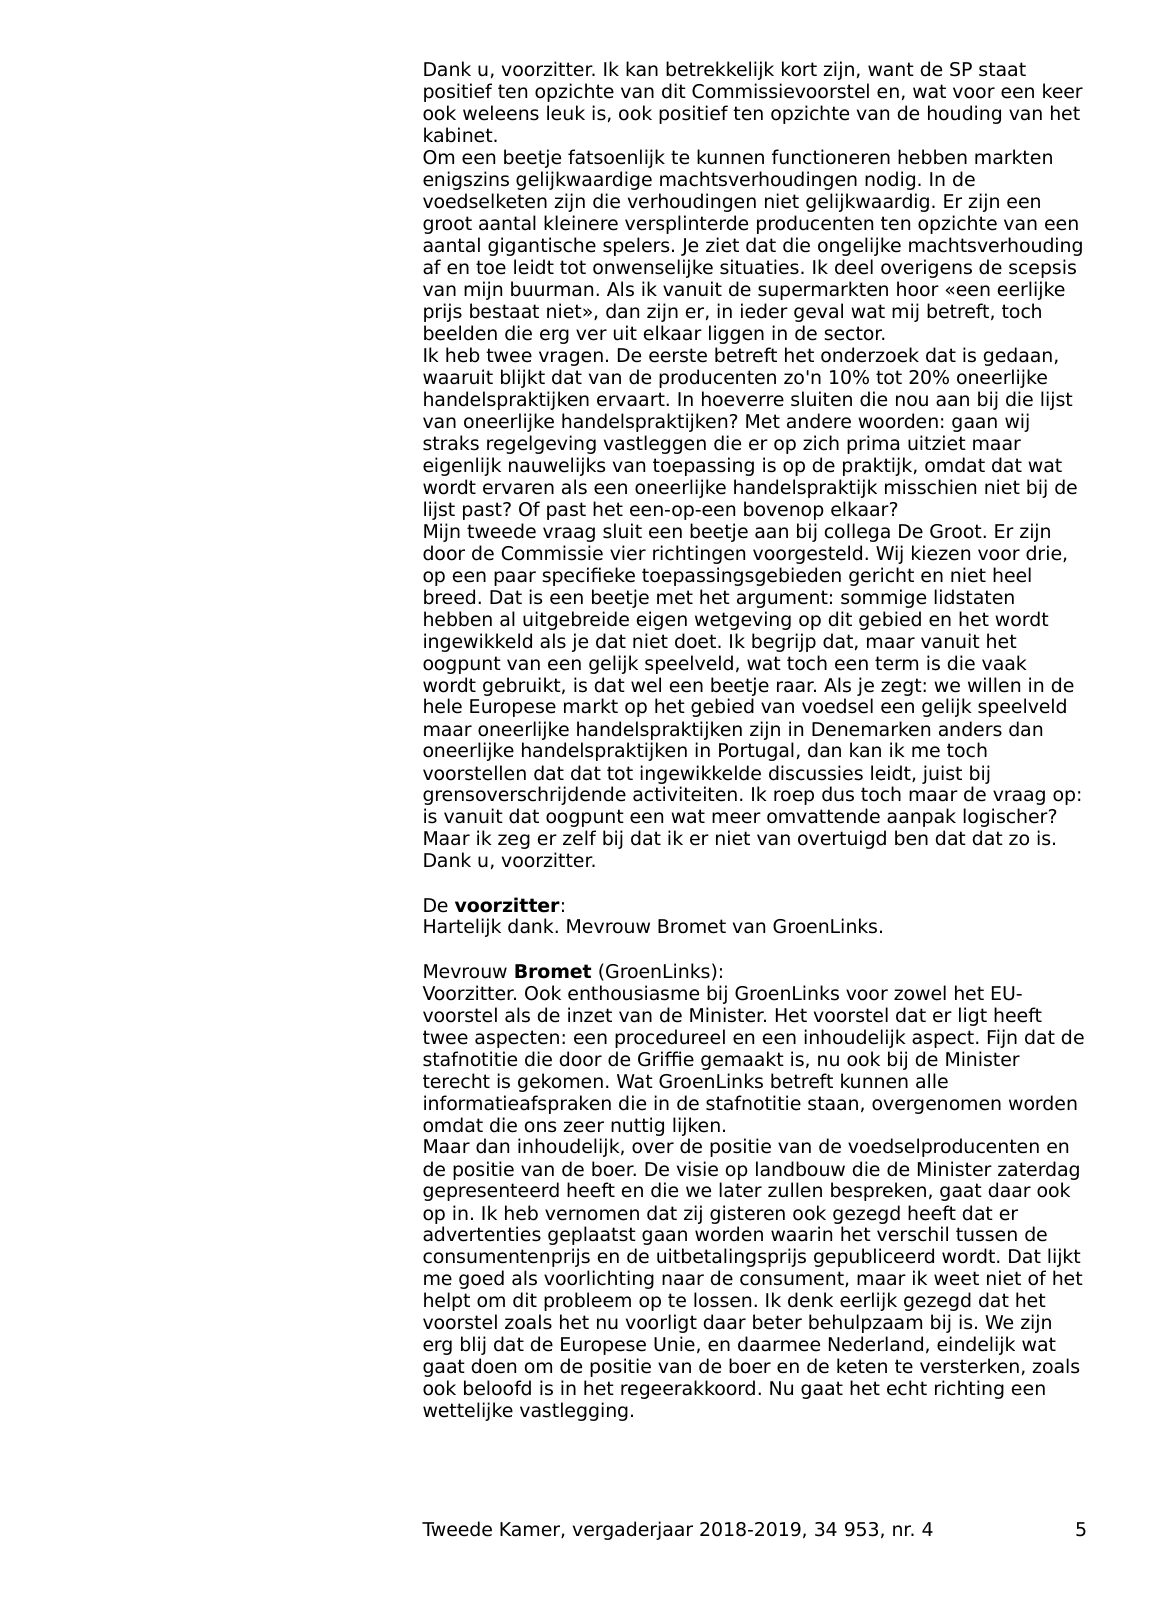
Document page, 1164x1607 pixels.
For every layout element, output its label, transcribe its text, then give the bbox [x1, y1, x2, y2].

text Voorzitter. Ook enthousiasme bij GroenLinks voor zowel het EU-voorstel als de inzet van de Minister. Het voorstel dat er ligt heeft twee aspecten: een procedureel en een inhoudelijk aspect. Fijn dat de stafnotitie die door de Griffie gemaakt is, nu ook bij de Minister terecht is gekomen. Wat GroenLinks betreft kunnen alle informatieafspraken die in de stafnotitie staan, overgenomen worden omdat die ons zeer nuttig lijken. [422, 983, 1087, 1136]
text Dank u, voorzitter. [422, 850, 1087, 872]
text Maar dan inhoudelijk, over de positie van de voedselproducenten en de positie van de boer. De visie op landbouw die de Minister zaterdag gepresenteerd heeft en die we later zullen bespreken, gaat daar ook op in. Ik heb vernomen dat zij gisteren ook gezegd heeft dat er advertenties geplaatst gaan worden waarin het verschil tussen de consumentenprijs en de uitbetalingsprijs gepubliceerd wordt. Dat lijkt me goed als voorlichting naar de consument, maar ik weet niet of het helpt om dit probleem op te lossen. Ik denk eerlijk gezegd dat het voorstel zoals het nu voorligt daar beter behulpzaam bij is. We zijn erg blij dat de Europese Unie, en daarmee Nederland, eindelijk wat gaat doen om de positie van de boer en de keten te versterken, zoals ook beloofd is in het regeerakkoord. Nu gaat het echt richting een wettelijke vastlegging. [422, 1136, 1087, 1422]
text Mevrouw Bromet (GroenLinks): [422, 961, 1087, 983]
text Om een beetje fatsoenlijk te kunnen functioneren hebben markten enigszins gelijkwaardige machtsverhoudingen nodig. In de voedselketen zijn die verhoudingen niet gelijkwaardig. Er zijn een groot aantal kleinere versplinterde producenten ten opzichte van een aantal gigantische spelers. Je ziet dat die ongelijke machtsverhouding af en toe leidt tot onwenselijke situaties. Ik deel overigens de scepsis van mijn buurman. Als ik vanuit de supermarkten hoor «een eerlijke prijs bestaat niet», dan zijn er, in ieder geval wat mij betreft, toch beelden die erg ver uit elkaar liggen in de sector. [422, 147, 1087, 345]
text Dank u, voorzitter. Ik kan betrekkelijk kort zijn, want de SP staat positief ten opzichte van dit Commissievoorstel en, wat voor een keer ook weleens leuk is, ook positief ten opzichte van de houding van het kabinet. [422, 59, 1087, 147]
text De voorzitter: [422, 894, 1087, 916]
text Ik heb twee vragen. De eerste betreft het onderzoek dat is gedaan, waaruit blijkt dat van de producenten zo'n 10% tot 20% oneerlijke handelspraktijken ervaart. In hoeverre sluiten die nou aan bij die lijst van oneerlijke handelspraktijken? Met andere woorden: gaan wij straks regelgeving vastleggen die er op zich prima uitziet maar eigenlijk nauwelijks van toepassing is op de praktijk, omdat dat wat wordt ervaren als een oneerlijke handelspraktijk misschien niet bij de lijst past? Of past het een-op-een bovenop elkaar? [422, 345, 1087, 521]
text Hartelijk dank. Mevrouw Bromet van GroenLinks. [422, 916, 1087, 938]
text Mijn tweede vraag sluit een beetje aan bij collega De Groot. Er zijn door de Commissie vier richtingen voorgesteld. Wij kiezen voor drie, op een paar specifieke toepassingsgebieden gericht en niet heel breed. Dat is een beetje met het argument: sommige lidstaten hebben al uitgebreide eigen wetgeving op dit gebied en het wordt ingewikkeld als je dat niet doet. Ik begrijp dat, maar vanuit het oogpunt van een gelijk speelveld, wat toch een term is die vaak wordt gebruikt, is dat wel een beetje raar. Als je zegt: we willen in de hele Europese markt op het gebied van voedsel een gelijk speelveld maar oneerlijke handelspraktijken zijn in Denemarken anders dan oneerlijke handelspraktijken in Portugal, dan kan ik me toch voorstellen dat dat tot ingewikkelde discussies leidt, juist bij grensoverschrijdende activiteiten. Ik roep dus toch maar de vraag op: is vanuit dat oogpunt een wat meer omvattende aanpak logischer? Maar ik zeg er zelf bij dat ik er niet van overtuigd ben dat dat zo is. [422, 521, 1087, 850]
